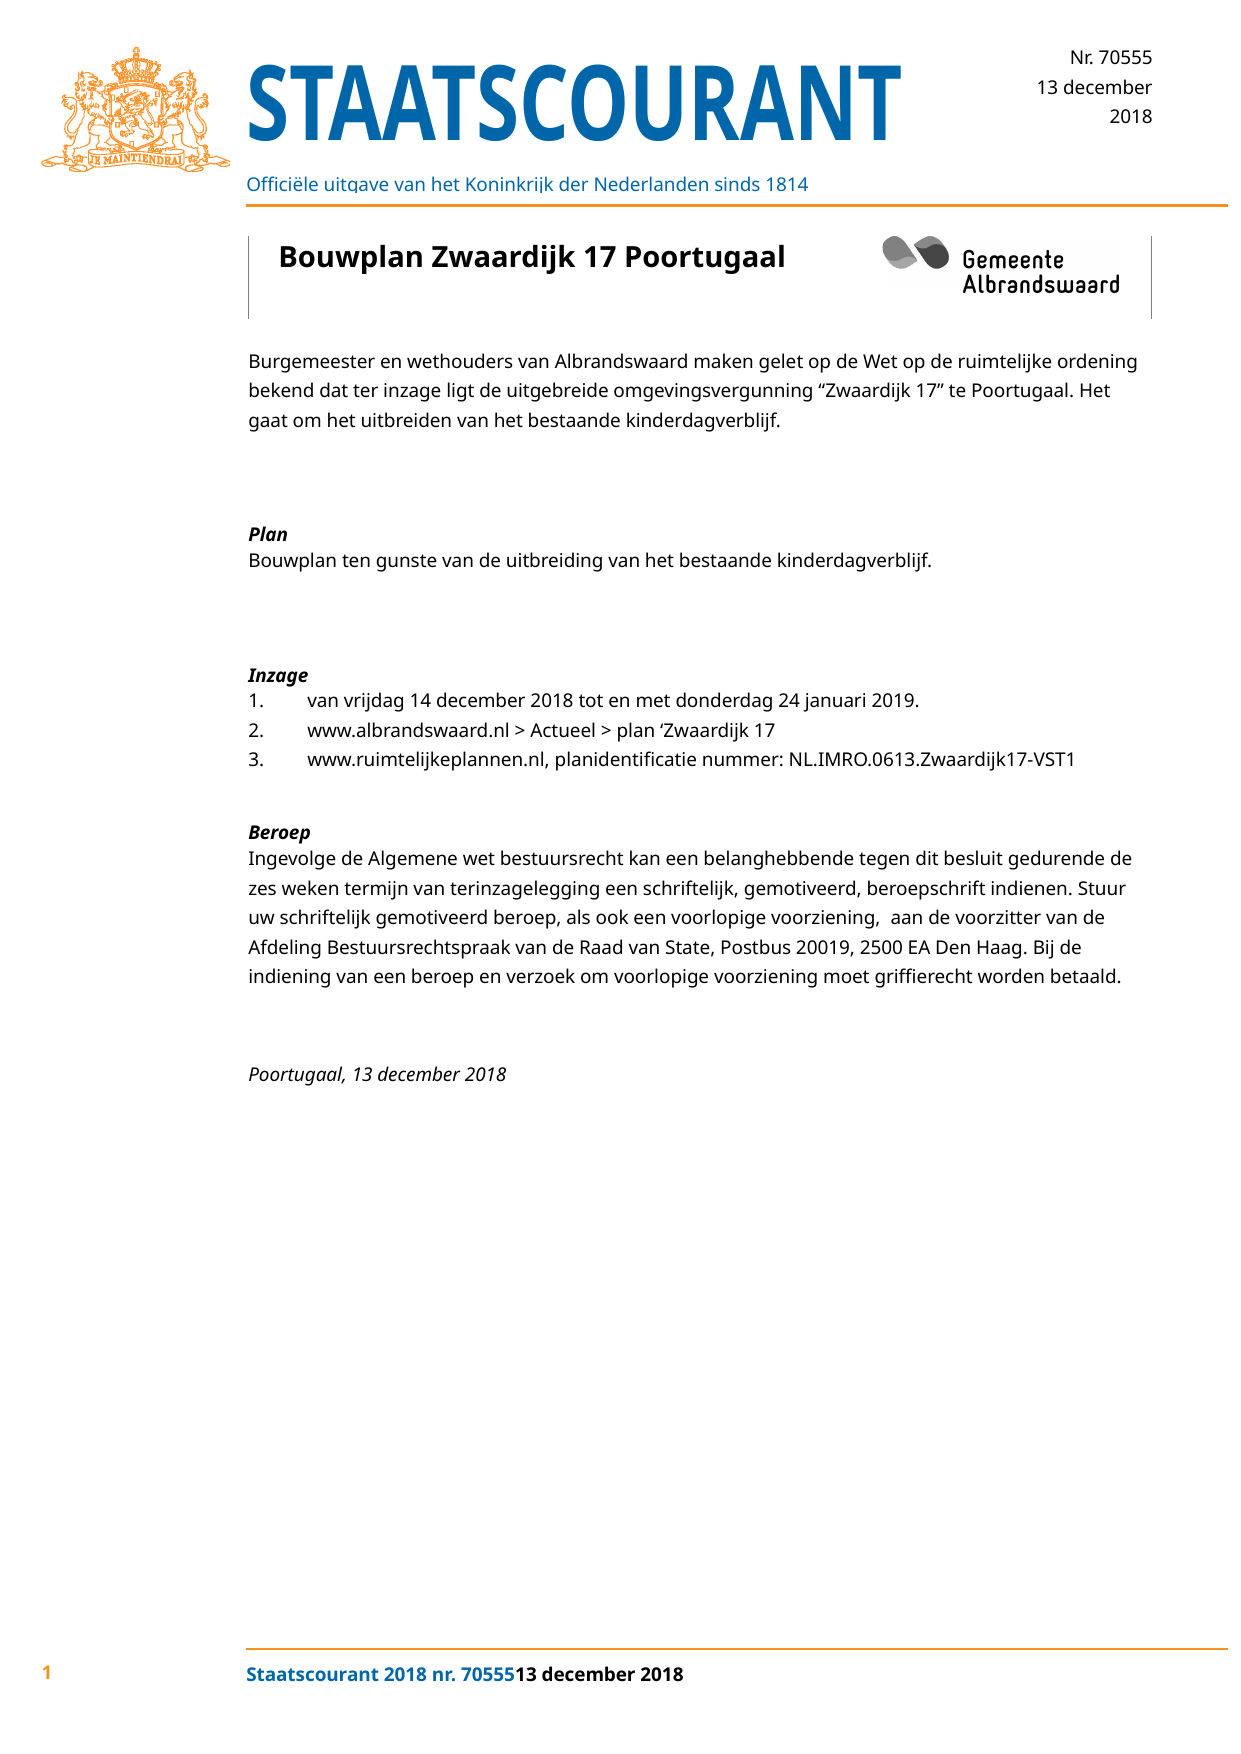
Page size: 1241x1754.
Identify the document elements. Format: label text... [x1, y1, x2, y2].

picture [41, 47, 231, 172]
text Burgemeester en wethouders van Albrandswaard maken gelet op de Wet op de ruimtelijke ordening bekend dat ter inzage ligt de uitgebreide omgevingsvergunning “Zwaardijk 17” te Poortugaal. Het gaat om het uitbreiden van het bestaande kinderdagverblijf. [248, 348, 1152, 433]
list van vrijdag 14 december 2018 tot en met donderdag 24 januari 2019. [248, 687, 1152, 713]
text Ingevolge de Algemene wet bestuursrecht kan een belanghebbende tegen dit besluit gedurende de zes weken termijn van terinzagelegging een schriftelijk, gemotiveerd, beroepschrift indienen. Stuur uw schriftelijk gemotiveerd beroep, als ook een voorlopige voorziening, aan de voorzitter van de Afdeling Bestuursrechtspraak van de Raad van State, Postbus 20019, 2500 EA Den Haag. Bij de indiening van een beroep en verzoek om voorlopige voorziening moet griffierecht worden betaald. [248, 845, 1152, 989]
text Plan [248, 522, 1152, 547]
list www.ruimtelijkeplannen.nl, planidentificatie nummer: NL.IMRO.0613.Zwaardijk17-VST1 [248, 747, 1152, 772]
text Inzage [248, 662, 1152, 687]
text Poortugaal, 13 december 2018 [248, 1062, 1152, 1087]
table_header [850, 236, 1151, 319]
list www.albrandswaard.nl > Actueel > plan ‘Zwaardijk 17 [248, 717, 1152, 743]
text Bouwplan ten gunste van de uitbreiding van het bestaande kinderdagverblijf. [248, 547, 1152, 573]
table_header Bouwplan Zwaardijk 17 Poortugaal [249, 236, 850, 319]
text Beroep [248, 819, 1152, 845]
picture [882, 236, 1119, 293]
